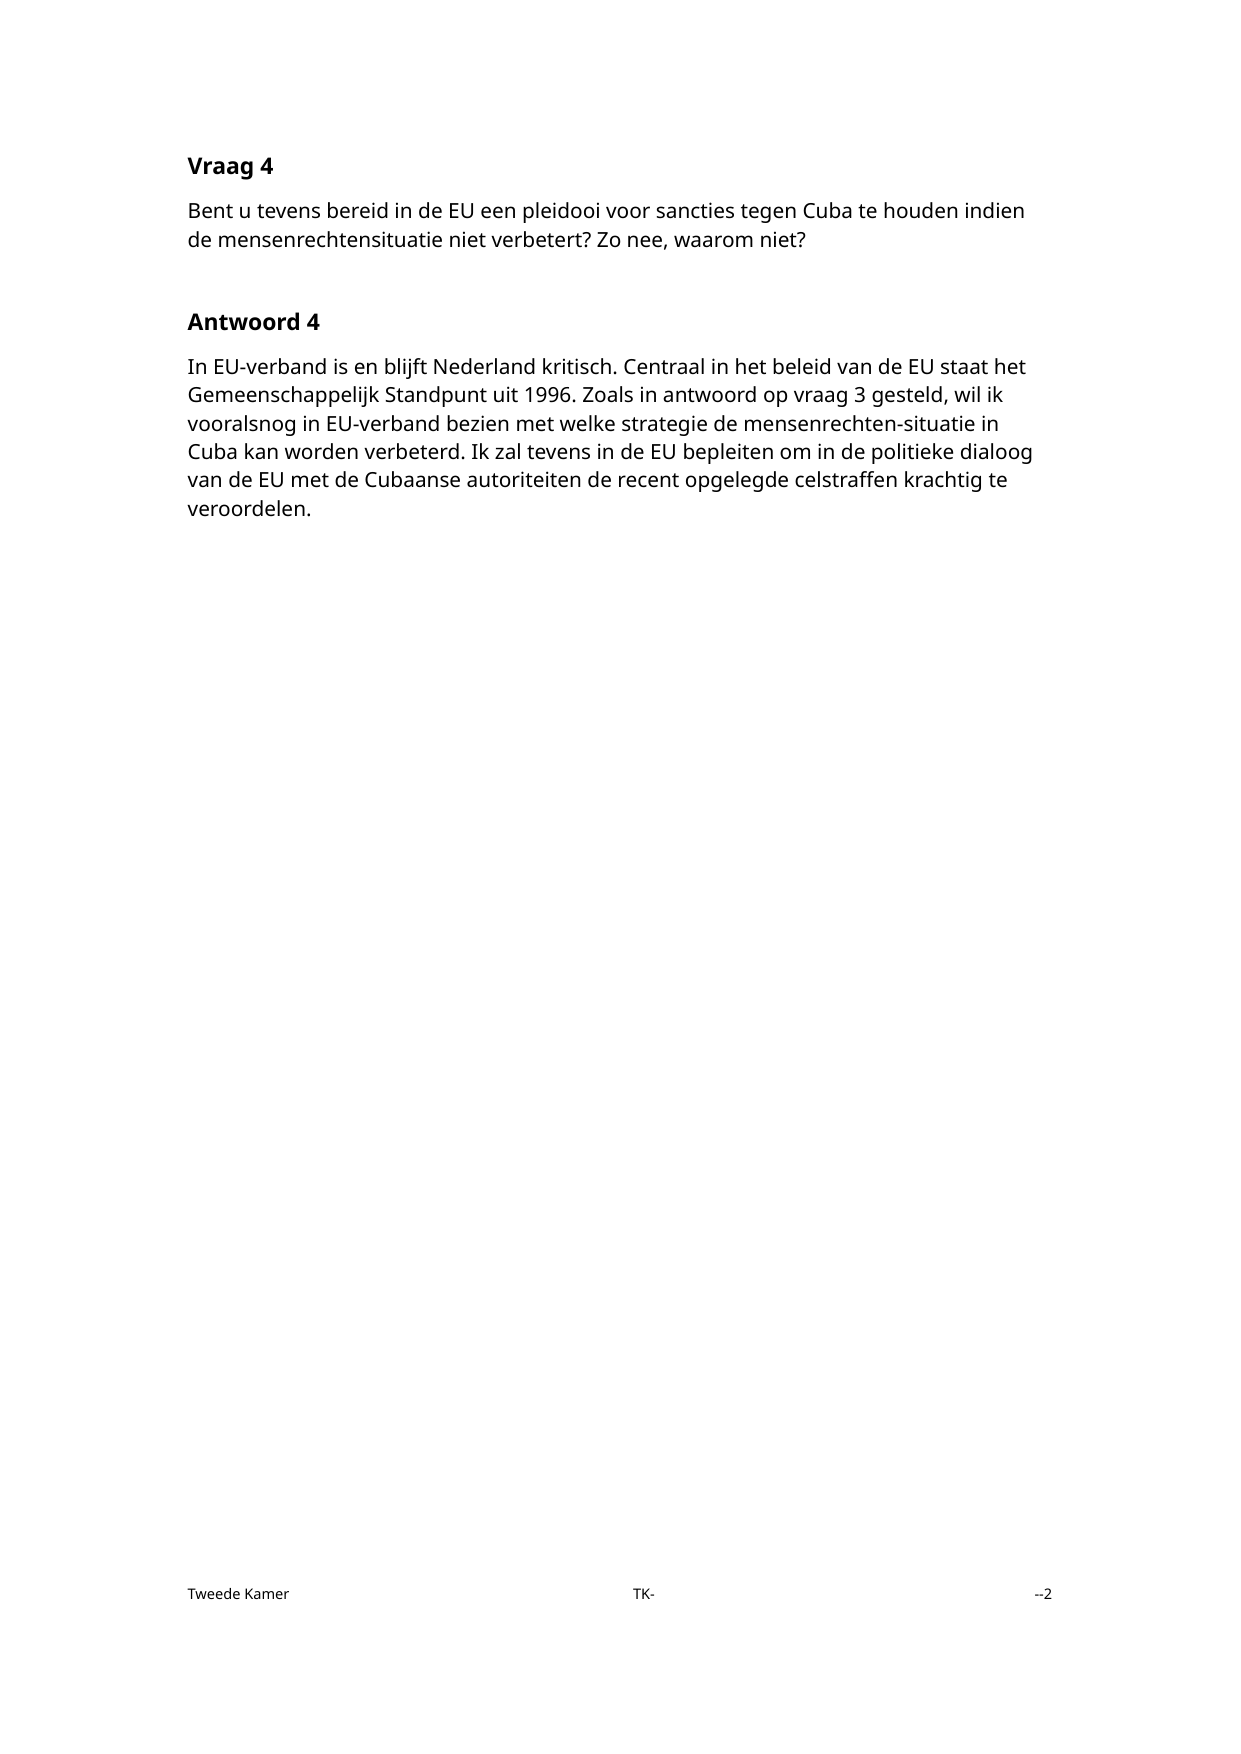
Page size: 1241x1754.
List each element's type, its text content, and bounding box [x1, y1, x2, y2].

subtitle Antwoord 4 [187, 306, 1053, 337]
text Bent u tevens bereid in de EU een pleidooi voor sancties tegen Cuba te houden indien de mensenrechtensituatie niet verbetert? Zo nee, waarom niet? [187, 196, 1053, 253]
text In EU-verband is en blijft Nederland kritisch. Centraal in het beleid van de EU staat het Gemeenschappelijk Standpunt uit 1996. Zoals in antwoord op vraag 3 gesteld, wil ik vooralsnog in EU-verband bezien met welke strategie de mensenrechten-situatie in Cuba kan worden verbeterd. Ik zal tevens in de EU bepleiten om in de politieke dialoog van de EU met de Cubaanse autoriteiten de recent opgelegde celstraffen krachtig te veroordelen. [187, 352, 1053, 522]
subtitle Vraag 4 [187, 150, 1053, 181]
